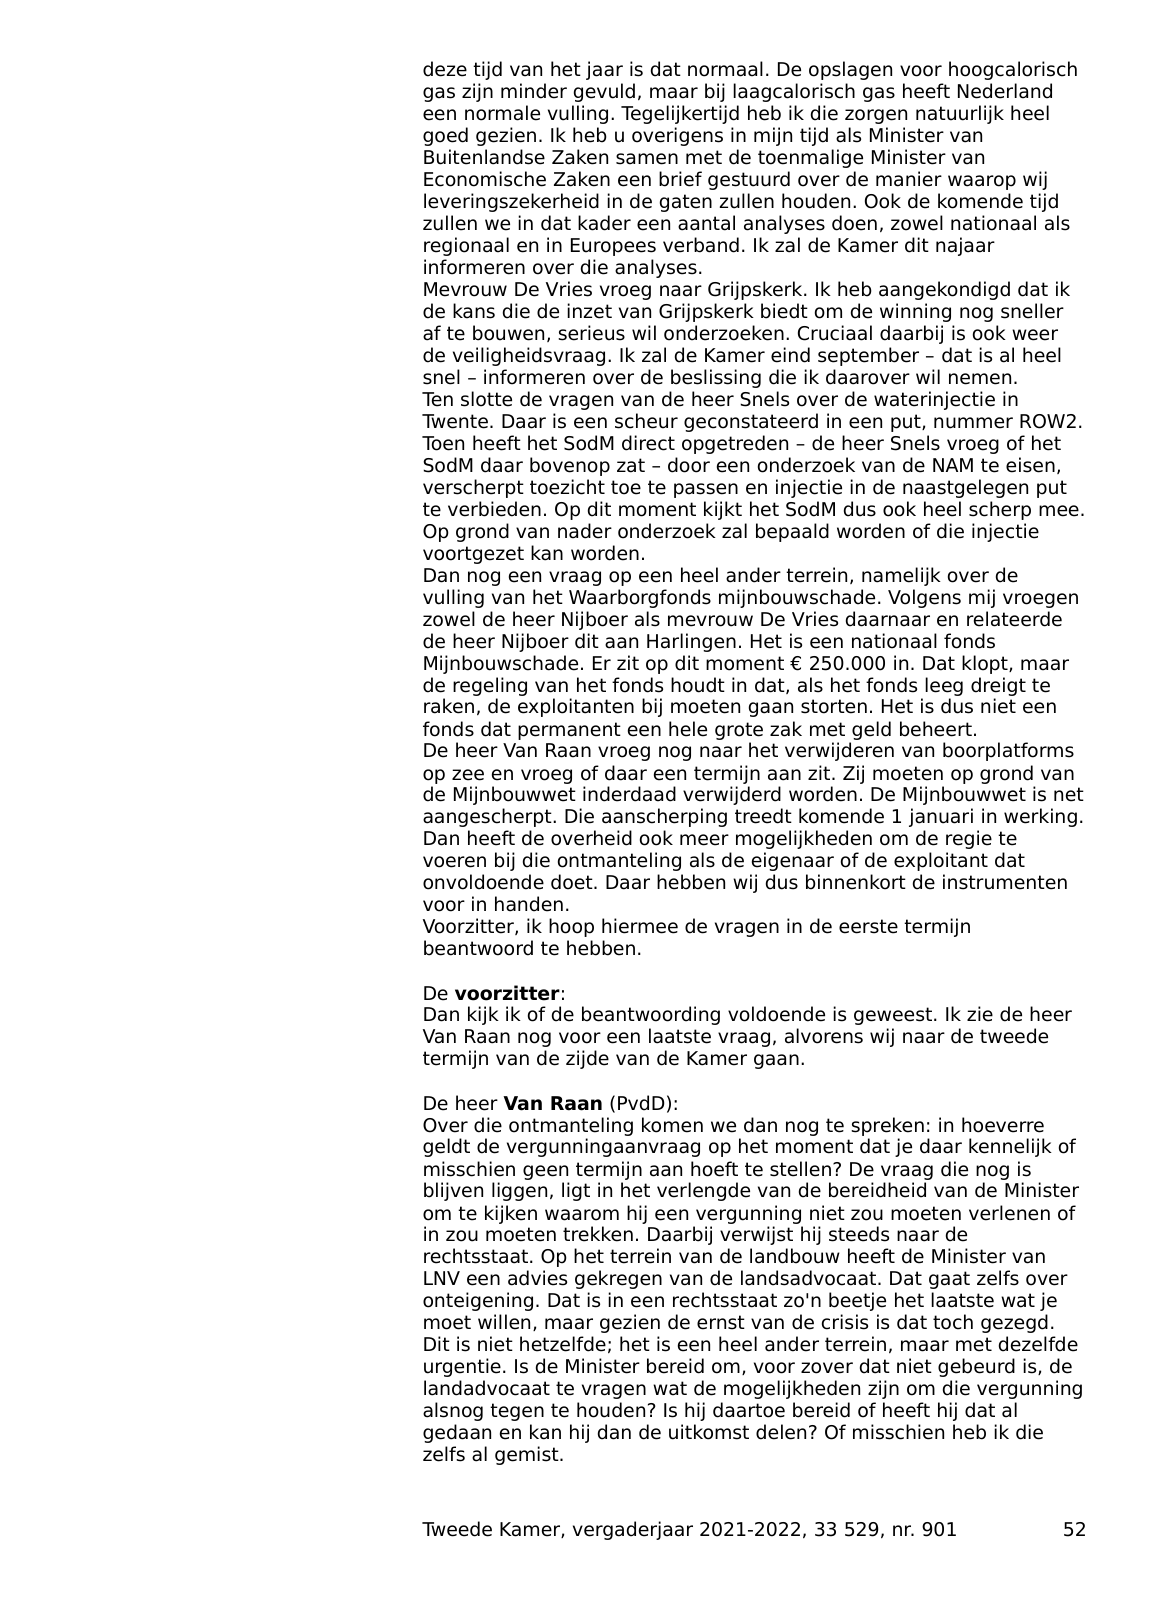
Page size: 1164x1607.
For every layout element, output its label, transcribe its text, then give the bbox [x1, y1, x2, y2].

text De voorzitter: [422, 982, 1087, 1004]
text De heer Van Raan (PvdD): [422, 1092, 1087, 1114]
text Voorzitter, ik hoop hiermee de vragen in de eerste termijn beantwoord te hebben. [422, 916, 1087, 960]
text deze tijd van het jaar is dat normaal. De opslagen voor hoogcalorisch gas zijn minder gevuld, maar bij laagcalorisch gas heeft Nederland een normale vulling. Tegelijkertijd heb ik die zorgen natuurlijk heel goed gezien. Ik heb u overigens in mijn tijd als Minister van Buitenlandse Zaken samen met de toenmalige Minister van Economische Zaken een brief gestuurd over de manier waarop wij leveringszekerheid in de gaten zullen houden. Ook de komende tijd zullen we in dat kader een aantal analyses doen, zowel nationaal als regionaal en in Europees verband. Ik zal de Kamer dit najaar informeren over die analyses. [422, 59, 1087, 279]
text Dan nog een vraag op een heel ander terrein, namelijk over de vulling van het Waarborgfonds mijnbouwschade. Volgens mij vroegen zowel de heer Nijboer als mevrouw De Vries daarnaar en relateerde de heer Nijboer dit aan Harlingen. Het is een nationaal fonds Mijnbouwschade. Er zit op dit moment € 250.000 in. Dat klopt, maar de regeling van het fonds houdt in dat, als het fonds leeg dreigt te raken, de exploitanten bij moeten gaan storten. Het is dus niet een fonds dat permanent een hele grote zak met geld beheert. [422, 564, 1087, 740]
text Over die ontmanteling komen we dan nog te spreken: in hoeverre geldt de vergunningaanvraag op het moment dat je daar kennelijk of misschien geen termijn aan hoeft te stellen? De vraag die nog is blijven liggen, ligt in het verlengde van de bereidheid van de Minister om te kijken waarom hij een vergunning niet zou moeten verlenen of in zou moeten trekken. Daarbij verwijst hij steeds naar de rechtsstaat. Op het terrein van de landbouw heeft de Minister van LNV een advies gekregen van de landsadvocaat. Dat gaat zelfs over onteigening. Dat is in een rechtsstaat zo'n beetje het laatste wat je moet willen, maar gezien de ernst van de crisis is dat toch gezegd. Dit is niet hetzelfde; het is een heel ander terrein, maar met dezelfde urgentie. Is de Minister bereid om, voor zover dat niet gebeurd is, de landadvocaat te vragen wat de mogelijkheden zijn om die vergunning alsnog tegen te houden? Is hij daartoe bereid of heeft hij dat al gedaan en kan hij dan de uitkomst delen? Of misschien heb ik die zelfs al gemist. [422, 1114, 1087, 1466]
text Dan kijk ik of de beantwoording voldoende is geweest. Ik zie de heer Van Raan nog voor een laatste vraag, alvorens wij naar de tweede termijn van de zijde van de Kamer gaan. [422, 1004, 1087, 1070]
text De heer Van Raan vroeg nog naar het verwijderen van boorplatforms op zee en vroeg of daar een termijn aan zit. Zij moeten op grond van de Mijnbouwwet inderdaad verwijderd worden. De Mijnbouwwet is net aangescherpt. Die aanscherping treedt komende 1 januari in werking. Dan heeft de overheid ook meer mogelijkheden om de regie te voeren bij die ontmanteling als de eigenaar of de exploitant dat onvoldoende doet. Daar hebben wij dus binnenkort de instrumenten voor in handen. [422, 740, 1087, 916]
text Ten slotte de vragen van de heer Snels over de waterinjectie in Twente. Daar is een scheur geconstateerd in een put, nummer ROW2. Toen heeft het SodM direct opgetreden – de heer Snels vroeg of het SodM daar bovenop zat – door een onderzoek van de NAM te eisen, verscherpt toezicht toe te passen en injectie in de naastgelegen put te verbieden. Op dit moment kijkt het SodM dus ook heel scherp mee. Op grond van nader onderzoek zal bepaald worden of die injectie voortgezet kan worden. [422, 389, 1087, 564]
text Mevrouw De Vries vroeg naar Grijpskerk. Ik heb aangekondigd dat ik de kans die de inzet van Grijpskerk biedt om de winning nog sneller af te bouwen, serieus wil onderzoeken. Cruciaal daarbij is ook weer de veiligheidsvraag. Ik zal de Kamer eind september – dat is al heel snel – informeren over de beslissing die ik daarover wil nemen. [422, 279, 1087, 389]
